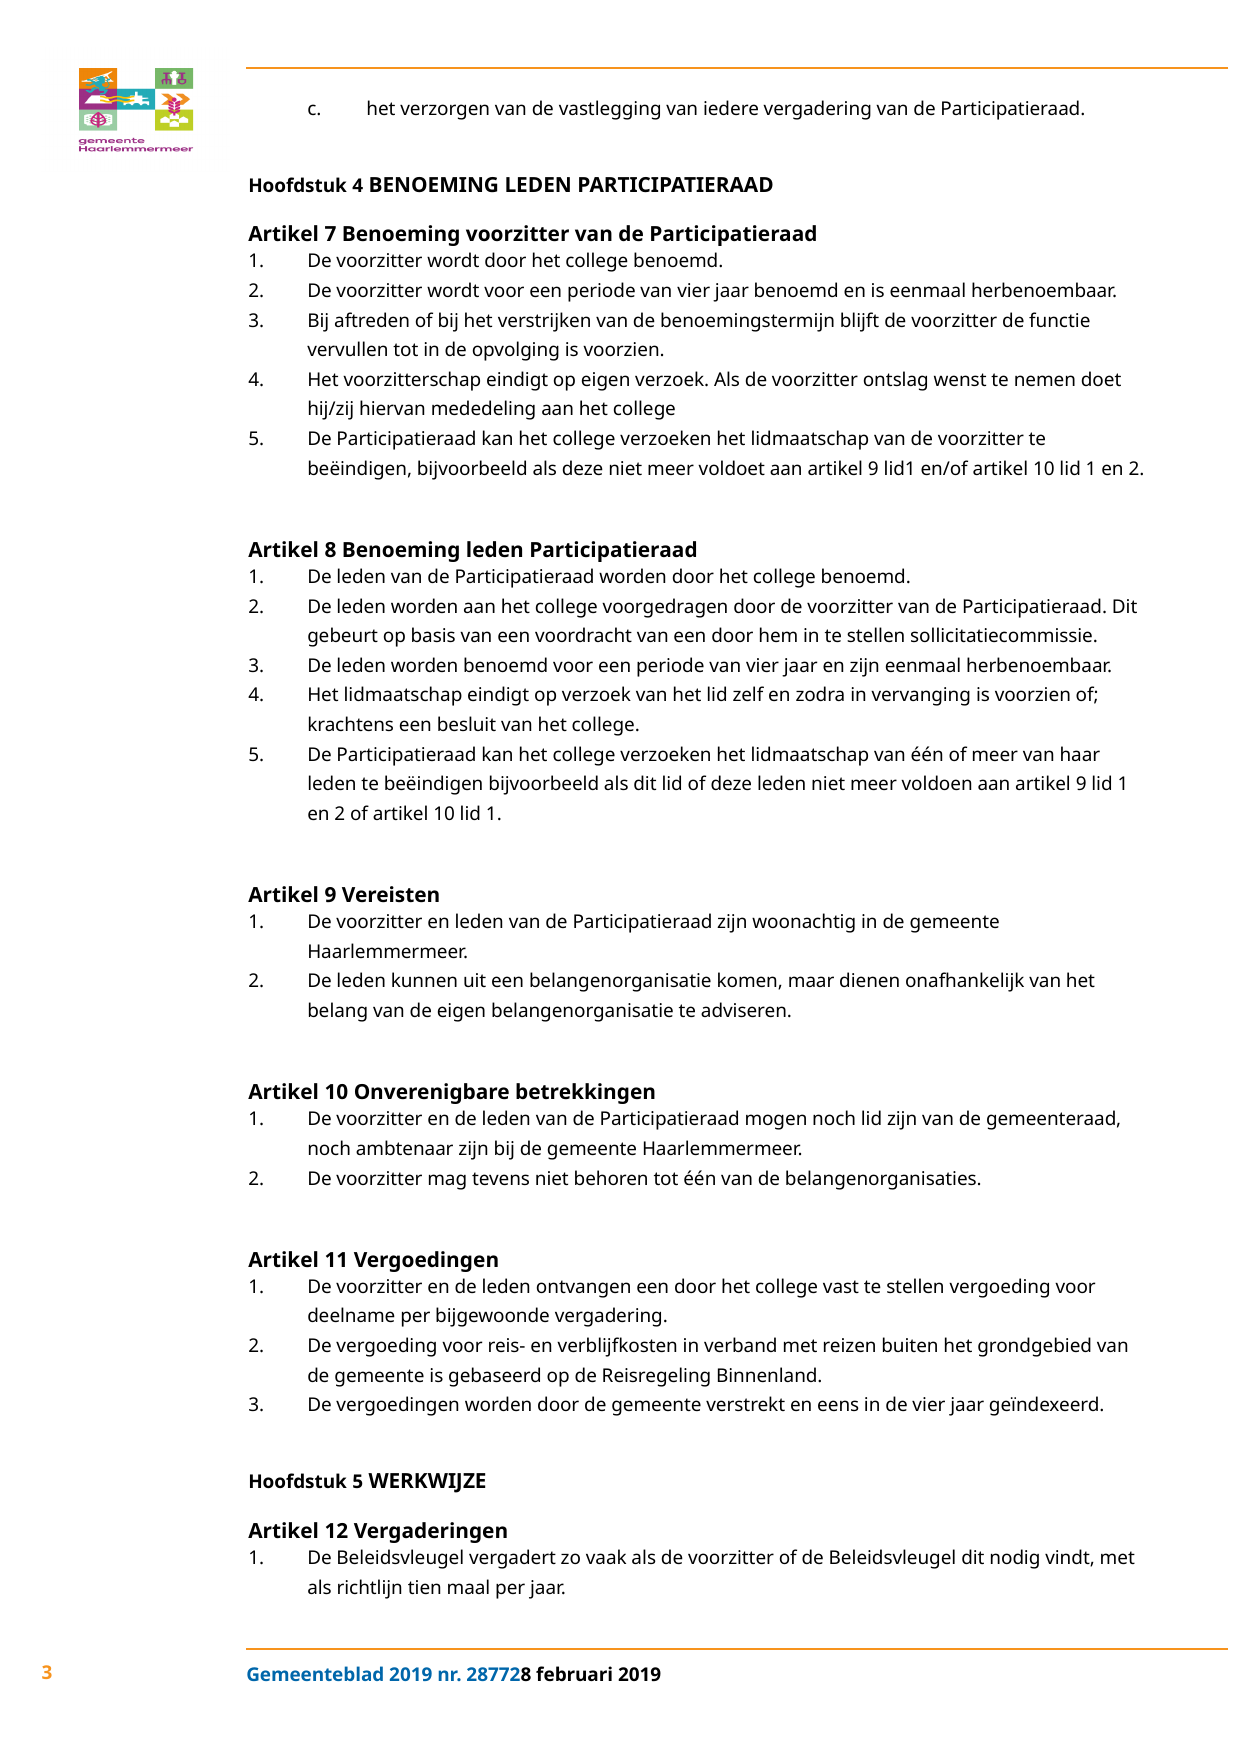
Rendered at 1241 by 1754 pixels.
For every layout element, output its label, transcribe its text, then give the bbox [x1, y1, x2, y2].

text Artikel 9 Vereisten [248, 880, 1152, 908]
text Hoofdstuk 5 WERKWIJZE [248, 1467, 1152, 1495]
list De voorzitter wordt door het college benoemd. [248, 248, 1152, 273]
list De voorzitter en leden van de Participatieraad zijn woonachtig in de gemeente Haarlemmermeer. [248, 908, 1152, 964]
text Hoofdstuk 4 BENOEMING LEDEN PARTICIPATIERAAD [248, 170, 1152, 198]
list De leden worden benoemd voor een periode van vier jaar en zijn eenmaal herbenoembaar. [248, 652, 1152, 678]
list De Participatieraad kan het college verzoeken het lidmaatschap van de voorzitter te beëindigen, bijvoorbeeld als deze niet meer voldoet aan artikel 9 lid1 en/of artikel 10 lid 1 en 2. [248, 425, 1152, 481]
list De leden worden aan het college voorgedragen door de voorzitter van de Participatieraad. Dit gebeurt op basis van een voordracht van een door hem in te stellen sollicitatiecommissie. [248, 593, 1152, 648]
list De leden van de Participatieraad worden door het college benoemd. [248, 563, 1152, 589]
list De Beleidsvleugel vergadert zo vaak als de voorzitter of de Beleidsvleugel dit nodig vindt, met als richtlijn tien maal per jaar. [248, 1544, 1152, 1600]
list Het voorzitterschap eindigt op eigen verzoek. Als de voorzitter ontslag wenst te nemen doet hij/zij hiervan mededeling aan het college [248, 366, 1152, 421]
list Bij aftreden of bij het verstrijken van de benoemingstermijn blijft de voorzitter de functie vervullen tot in de opvolging is voorzien. [248, 307, 1152, 362]
text Artikel 8 Benoeming leden Participatieraad [248, 535, 1152, 563]
picture [41, 47, 231, 172]
list krachtens een besluit van het college. [248, 711, 1152, 737]
list het verzorgen van de vastlegging van iedere vergadering van de Participatieraad. [307, 95, 1152, 121]
text Artikel 11 Vergoedingen [248, 1245, 1152, 1273]
list Het lidmaatschap eindigt op verzoek van het lid zelf en zodra in vervanging is voorzien of; [248, 682, 1152, 707]
list De voorzitter mag tevens niet behoren tot één van de belangenorganisaties. [248, 1165, 1152, 1190]
list De voorzitter en de leden ontvangen een door het college vast te stellen vergoeding voor deelname per bijgewoonde vergadering. [248, 1273, 1152, 1328]
text Artikel 10 Onverenigbare betrekkingen [248, 1077, 1152, 1106]
list De leden kunnen uit een belangenorganisatie komen, maar dienen onafhankelijk van het belang van de eigen belangenorganisatie te adviseren. [248, 967, 1152, 1023]
list De Participatieraad kan het college verzoeken het lidmaatschap van één of meer van haar leden te beëindigen bijvoorbeeld als dit lid of deze leden niet meer voldoen aan artikel 9 lid 1 en 2 of artikel 10 lid 1. [248, 741, 1152, 826]
list De voorzitter wordt voor een periode van vier jaar benoemd en is eenmaal herbenoembaar. [248, 277, 1152, 303]
text Artikel 7 Benoeming voorzitter van de Participatieraad [248, 219, 1152, 248]
list De vergoedingen worden door de gemeente verstrekt en eens in de vier jaar geïndexeerd. [248, 1391, 1152, 1417]
list De vergoeding voor reis- en verblijfkosten in verband met reizen buiten het grondgebied van de gemeente is gebaseerd op de Reisregeling Binnenland. [248, 1332, 1152, 1388]
list De voorzitter en de leden van de Participatieraad mogen noch lid zijn van de gemeenteraad, noch ambtenaar zijn bij de gemeente Haarlemmermeer. [248, 1106, 1152, 1161]
text Artikel 12 Vergaderingen [248, 1516, 1152, 1544]
